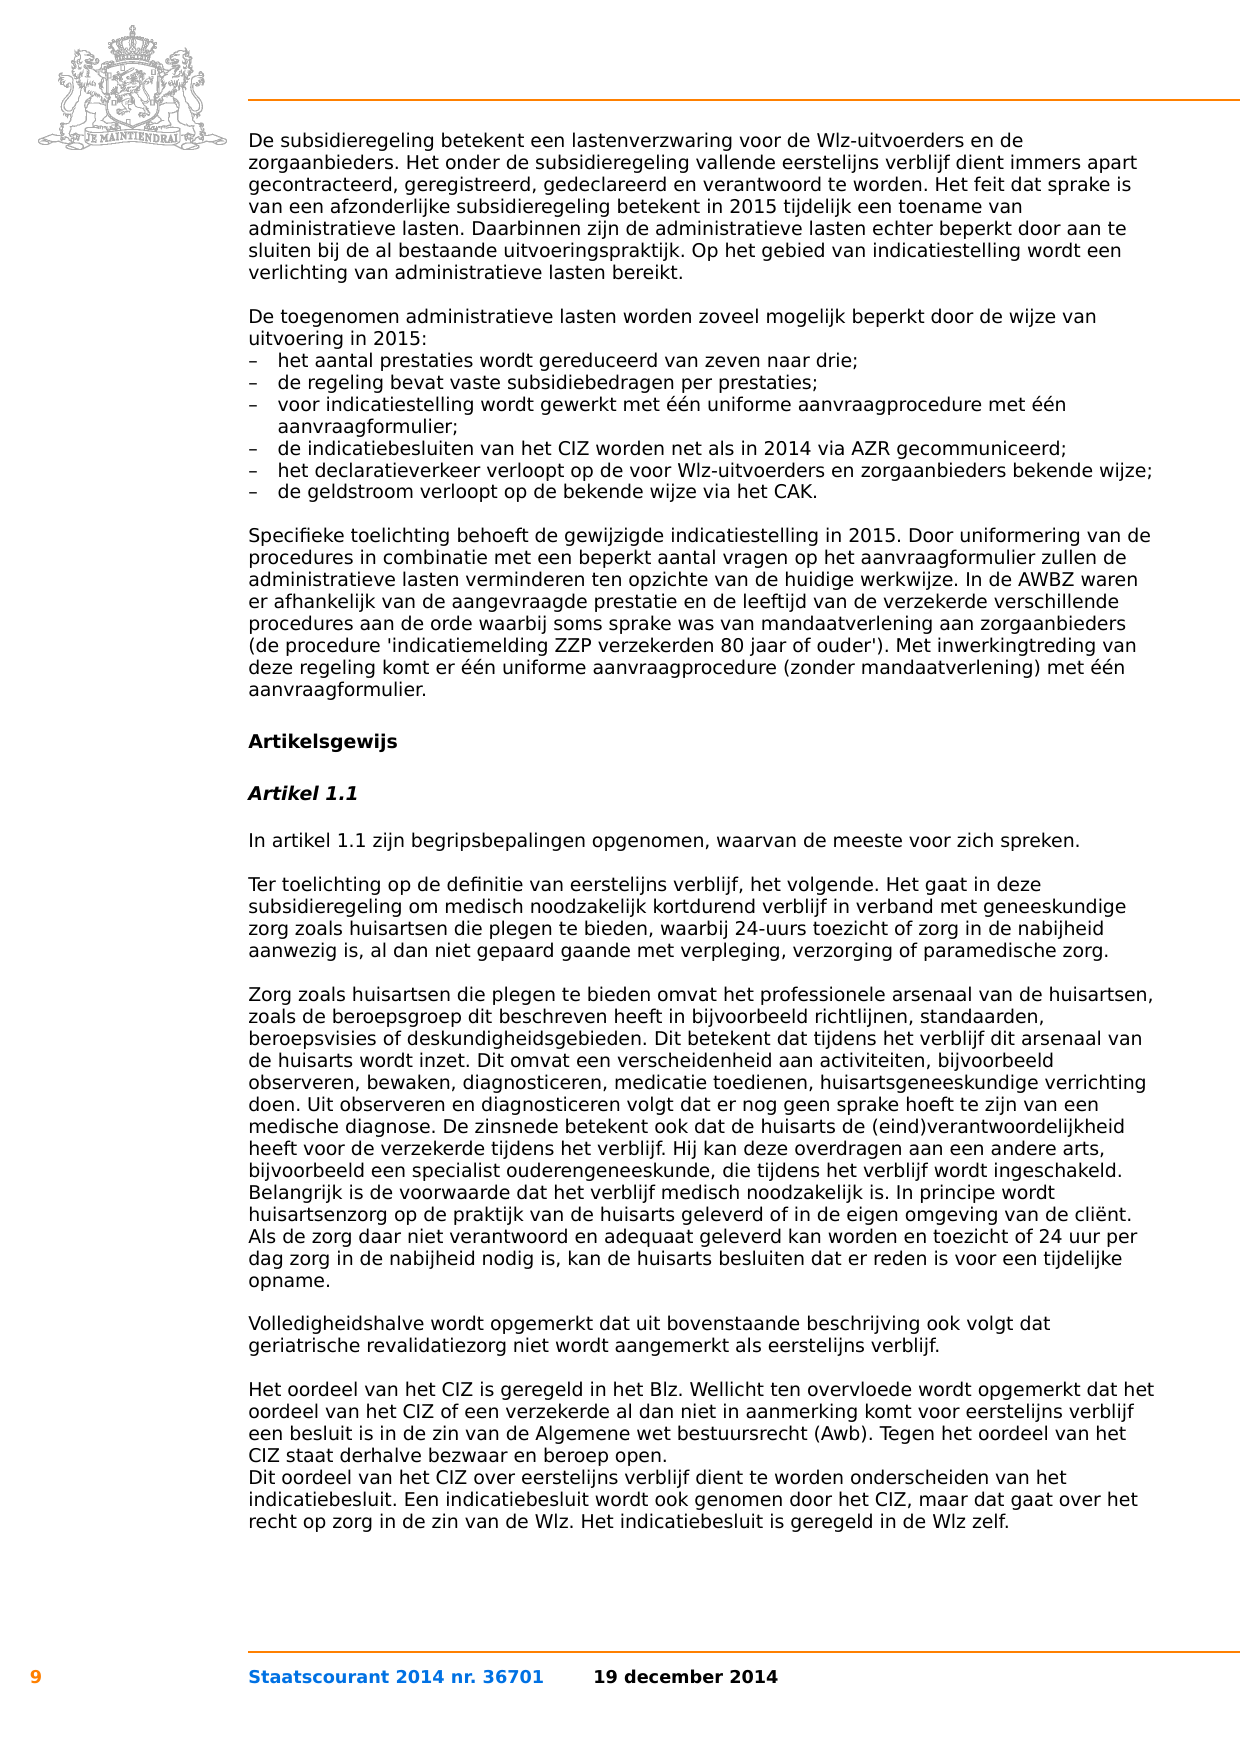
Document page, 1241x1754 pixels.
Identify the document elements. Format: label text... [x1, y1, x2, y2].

text Ter toelichting op de definitie van eerstelijns verblijf, het volgende. Het gaat in deze subsidieregeling om medisch noodzakelijk kortdurend verblijf in verband met geneeskundige zorg zoals huisartsen die plegen te bieden, waarbij 24-uurs toezicht of zorg in de nabijheid aanwezig is, al dan niet gepaard gaande met verpleging, verzorging of paramedische zorg. [248, 874, 1163, 962]
text – het aantal prestaties wordt gereduceerd van zeven naar drie; [248, 349, 1163, 372]
text – het declaratieverkeer verloopt op de voor Wlz-uitvoerders en zorgaanbieders bekende wijze; [248, 459, 1163, 481]
text Specifieke toelichting behoeft de gewijzigde indicatiestelling in 2015. Door uniformering van de procedures in combinatie met een beperkt aantal vragen op het aanvraagformulier zullen de administratieve lasten verminderen ten opzichte van de huidige werkwijze. In de AWBZ waren er afhankelijk van de aangevraagde prestatie en de leeftijd van de verzekerde verschillende procedures aan de orde waarbij soms sprake was van mandaatverlening aan zorgaanbieders (de procedure 'indicatiemelding ZZP verzekerden 80 jaar of ouder'). Met inwerkingtreding van deze regeling komt er één uniforme aanvraagprocedure (zonder mandaatverlening) met één aanvraagformulier. [248, 525, 1163, 701]
subtitle Artikelsgewijs [248, 731, 1163, 753]
text Zorg zoals huisartsen die plegen te bieden omvat het professionele arsenaal van de huisartsen, zoals de beroepsgroep dit beschreven heeft in bijvoorbeeld richtlijnen, standaarden, beroepsvisies of deskundigheidsgebieden. Dit betekent dat tijdens het verblijf dit arsenaal van de huisarts wordt inzet. Dit omvat een verscheidenheid aan activiteiten, bijvoorbeeld observeren, bewaken, diagnosticeren, medicatie toedienen, huisartsgeneeskundige verrichting doen. Uit observeren en diagnosticeren volgt dat er nog geen sprake hoeft te zijn van een medische diagnose. De zinsnede betekent ook dat de huisarts de (eind)verantwoordelijkheid heeft voor de verzekerde tijdens het verblijf. Hij kan deze overdragen aan een andere arts, bijvoorbeeld een specialist ouderengeneeskunde, die tijdens het verblijf wordt ingeschakeld. [248, 984, 1163, 1182]
text – de indicatiebesluiten van het CIZ worden net als in 2014 via AZR gecommuniceerd; [248, 437, 1163, 459]
text – de geldstroom verloopt op de bekende wijze via het CAK. [248, 481, 1163, 503]
text In artikel 1.1 zijn begripsbepalingen opgenomen, waarvan de meeste voor zich spreken. [248, 830, 1163, 852]
text Dit oordeel van het CIZ over eerstelijns verblijf dient te worden onderscheiden van het indicatiebesluit. Een indicatiebesluit wordt ook genomen door het CIZ, maar dat gaat over het recht op zorg in de zin van de Wlz. Het indicatiebesluit is geregeld in de Wlz zelf. [248, 1467, 1163, 1533]
picture [38, 25, 227, 150]
text – de regeling bevat vaste subsidiebedragen per prestaties; [248, 372, 1163, 393]
text De subsidieregeling betekent een lastenverzwaring voor de Wlz-uitvoerders en de zorgaanbieders. Het onder de subsidieregeling vallende eerstelijns verblijf dient immers apart gecontracteerd, geregistreerd, gedeclareerd en verantwoord te worden. Het feit dat sprake is van een afzonderlijke subsidieregeling betekent in 2015 tijdelijk een toename van administratieve lasten. Daarbinnen zijn de administratieve lasten echter beperkt door aan te sluiten bij de al bestaande uitvoeringspraktijk. Op het gebied van indicatiestelling wordt een verlichting van administratieve lasten bereikt. [248, 130, 1163, 284]
text Volledigheidshalve wordt opgemerkt dat uit bovenstaande beschrijving ook volgt dat geriatrische revalidatiezorg niet wordt aangemerkt als eerstelijns verblijf. [248, 1313, 1163, 1357]
subtitle Artikel 1.1 [248, 783, 1163, 805]
text – voor indicatiestelling wordt gewerkt met één uniforme aanvraagprocedure met één aanvraagformulier; [248, 393, 1163, 437]
text Belangrijk is de voorwaarde dat het verblijf medisch noodzakelijk is. In principe wordt huisartsenzorg op de praktijk van de huisarts geleverd of in de eigen omgeving van de cliënt. Als de zorg daar niet verantwoord en adequaat geleverd kan worden en toezicht of 24 uur per dag zorg in de nabijheid nodig is, kan de huisarts besluiten dat er reden is voor een tijdelijke opname. [248, 1182, 1163, 1291]
text Het oordeel van het CIZ is geregeld in het Blz. Wellicht ten overvloede wordt opgemerkt dat het oordeel van het CIZ of een verzekerde al dan niet in aanmerking komt voor eerstelijns verblijf een besluit is in de zin van de Algemene wet bestuursrecht (Awb). Tegen het oordeel van het CIZ staat derhalve bezwaar en beroep open. [248, 1379, 1163, 1467]
text De toegenomen administratieve lasten worden zoveel mogelijk beperkt door de wijze van uitvoering in 2015: [248, 306, 1163, 349]
